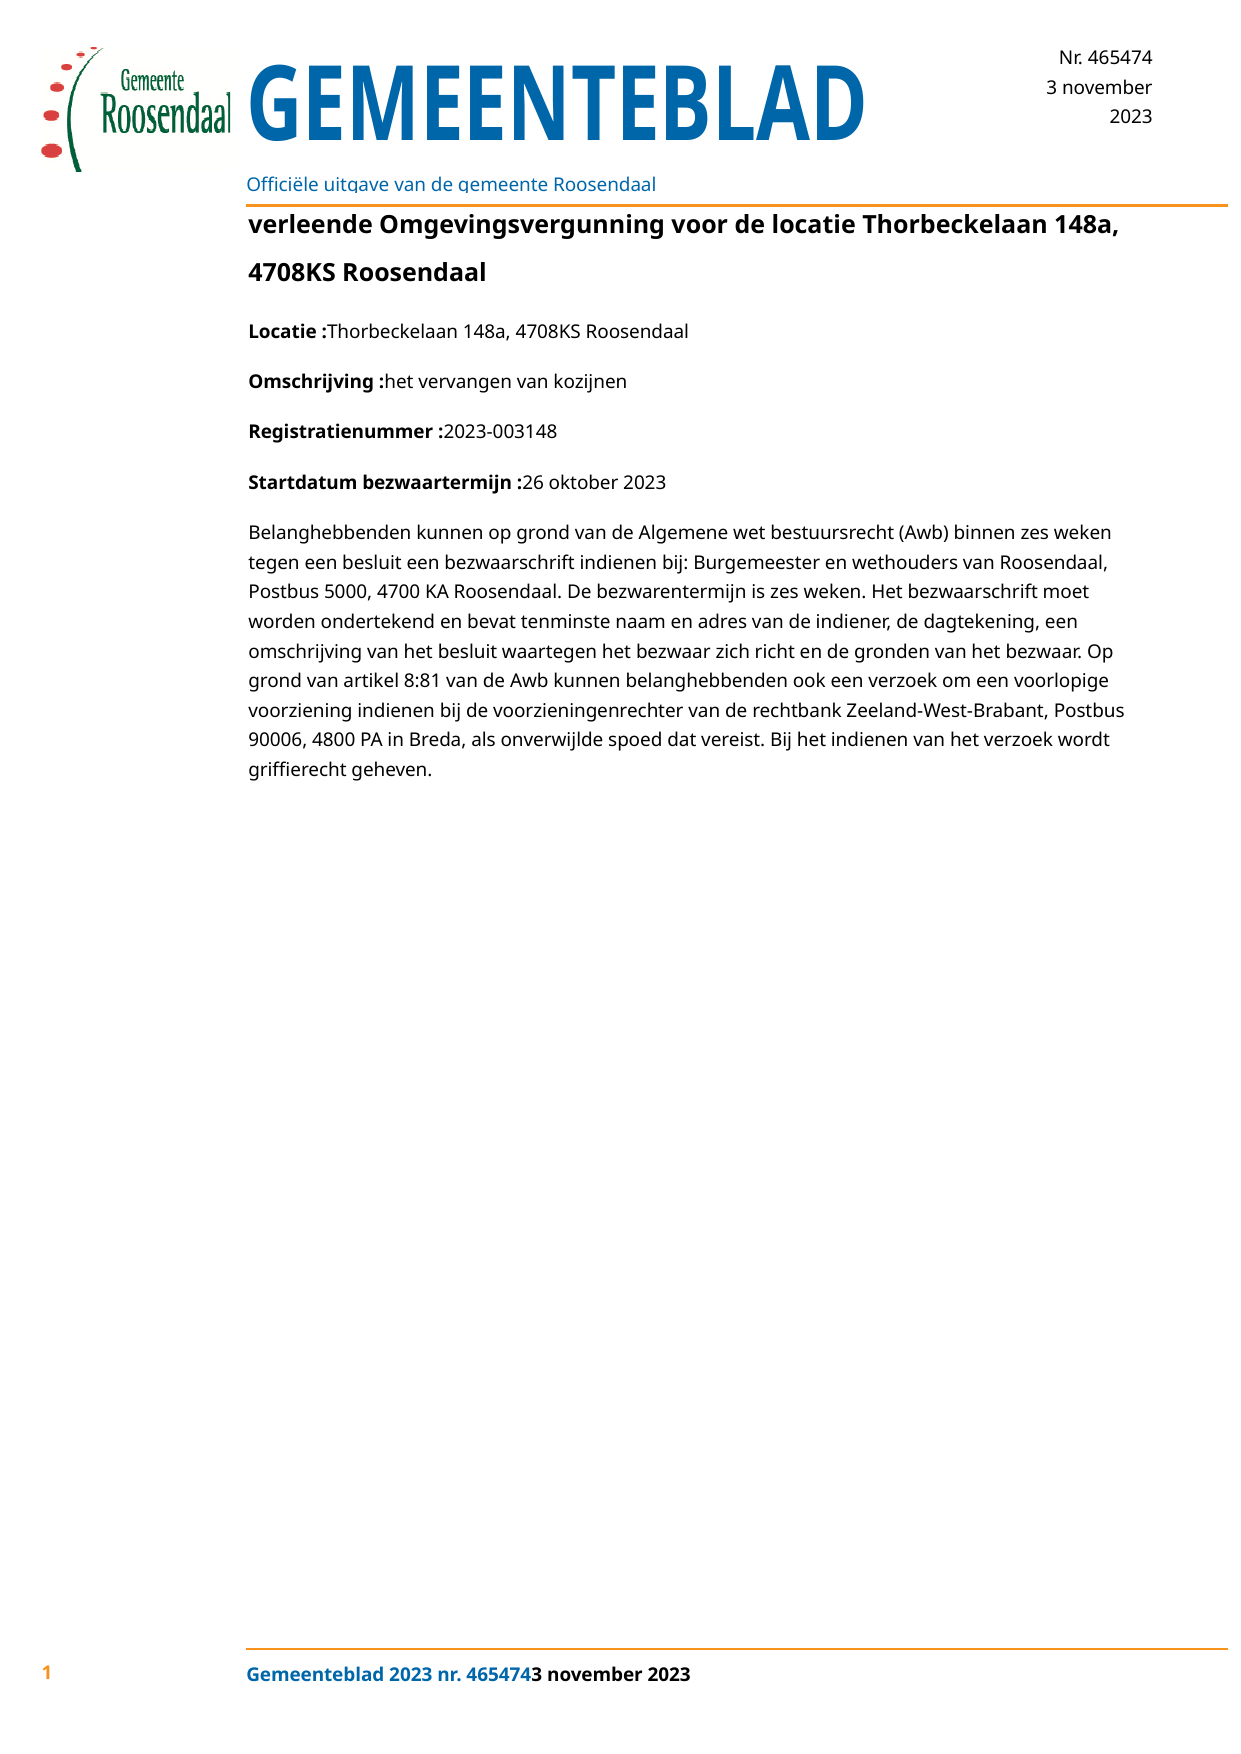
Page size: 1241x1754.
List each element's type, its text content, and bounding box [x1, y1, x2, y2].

text Registratienummer :2023-003148 [248, 419, 1152, 444]
text Startdatum bezwaartermijn :26 oktober 2023 [248, 469, 1152, 495]
text Locatie :Thorbeckelaan 148a, 4708KS Roosendaal [248, 318, 1152, 344]
text verleende Omgevingsvergunning voor de locatie Thorbeckelaan 148a, 4708KS Roosendaal [248, 207, 1152, 288]
picture [41, 47, 231, 172]
text Omschrijving :het vervangen van kozijnen [248, 368, 1152, 394]
text Belanghebbenden kunnen op grond van de Algemene wet bestuursrecht (Awb) binnen zes weken tegen een besluit een bezwaarschrift indienen bij: Burgemeester en wethouders van Roosendaal, Postbus 5000, 4700 KA Roosendaal. De bezwarentermijn is zes weken. Het bezwaarschrift moet worden ondertekend en bevat tenminste naam en adres van de indiener, de dagtekening, een omschrijving van het besluit waartegen het bezwaar zich richt en de gronden van het bezwaar. Op grond van artikel 8:81 van de Awb kunnen belanghebbenden ook een verzoek om een voorlopige voorziening indienen bij de voorzieningenrechter van de rechtbank Zeeland-West-Brabant, Postbus 90006, 4800 PA in Breda, als onverwijlde spoed dat vereist. Bij het indienen van het verzoek wordt griffierecht geheven. [248, 519, 1152, 782]
